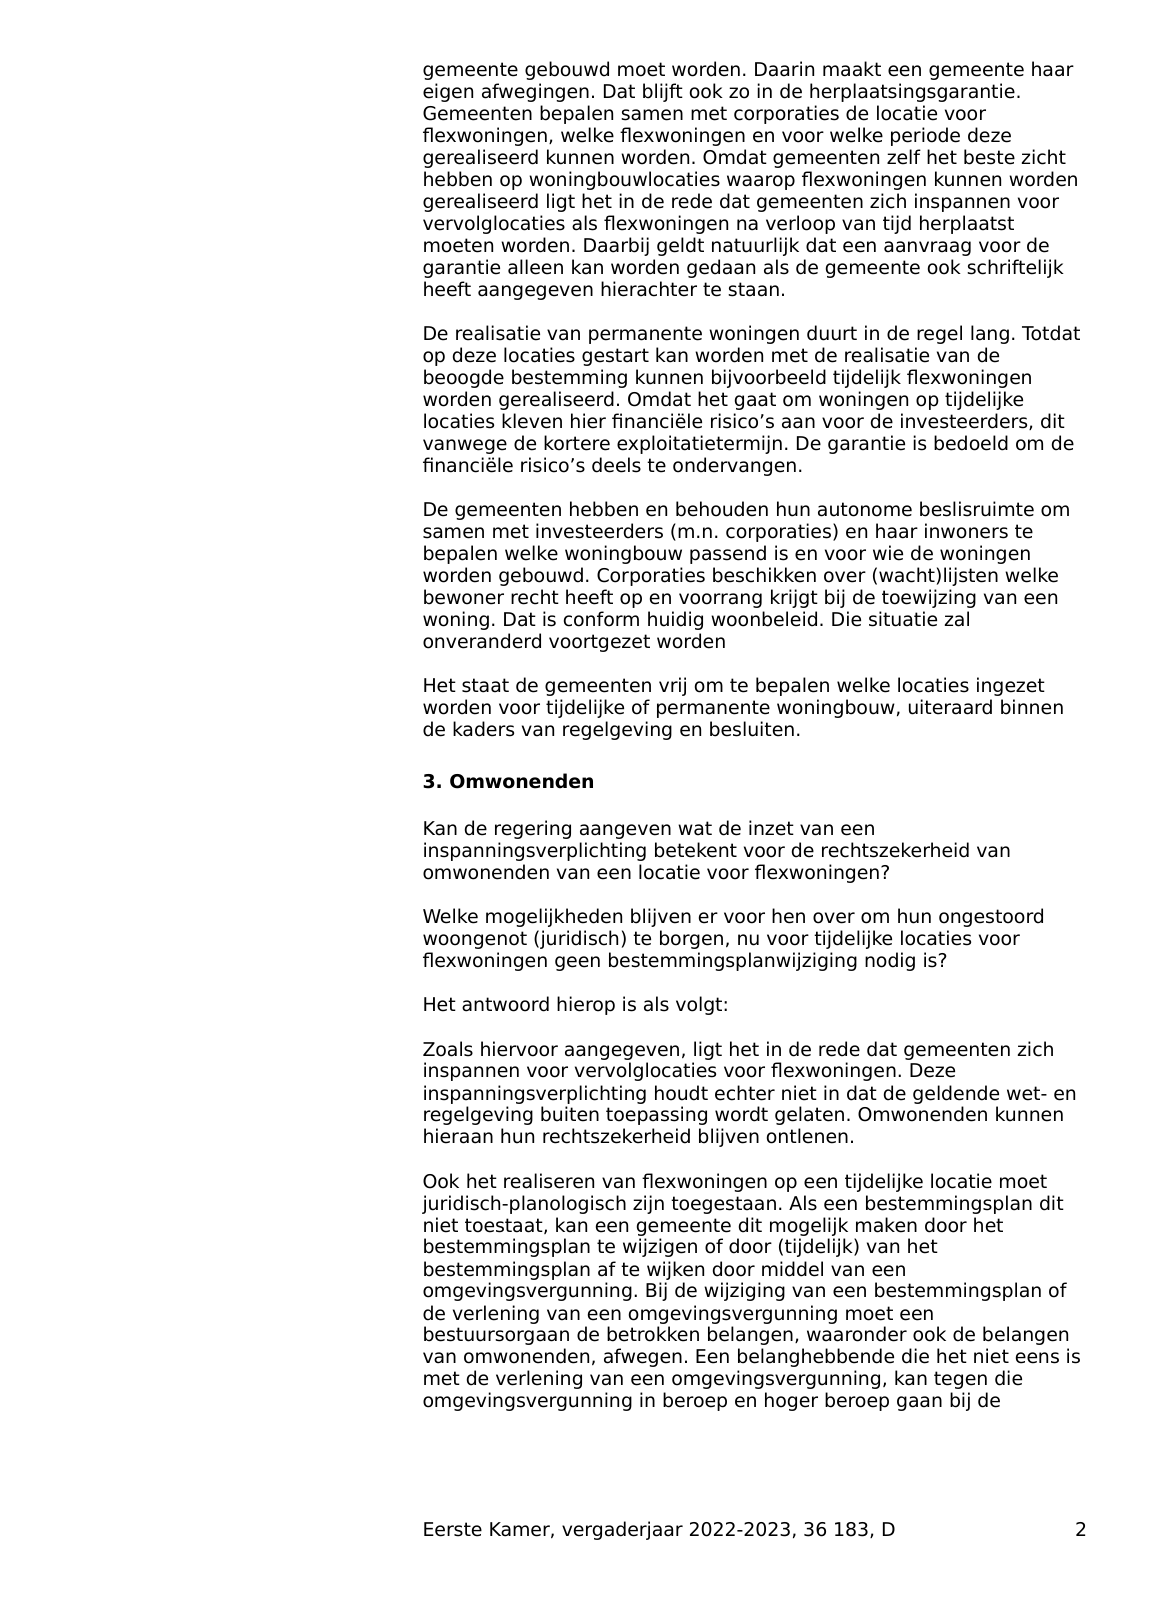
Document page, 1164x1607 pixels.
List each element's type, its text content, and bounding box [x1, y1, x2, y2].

text gemeente gebouwd moet worden. Daarin maakt een gemeente haar eigen afwegingen. Dat blijft ook zo in de herplaatsingsgarantie. Gemeenten bepalen samen met corporaties de locatie voor flexwoningen, welke flexwoningen en voor welke periode deze gerealiseerd kunnen worden. Omdat gemeenten zelf het beste zicht hebben op woningbouwlocaties waarop flexwoningen kunnen worden gerealiseerd ligt het in de rede dat gemeenten zich inspannen voor vervolglocaties als flexwoningen na verloop van tijd herplaatst moeten worden. Daarbij geldt natuurlijk dat een aanvraag voor de garantie alleen kan worden gedaan als de gemeente ook schriftelijk heeft aangegeven hierachter te staan. [422, 59, 1087, 301]
text Kan de regering aangeven wat de inzet van een inspanningsverplichting betekent voor de rechtszekerheid van omwonenden van een locatie voor flexwoningen? [422, 818, 1087, 884]
text De gemeenten hebben en behouden hun autonome beslisruimte om samen met investeerders (m.n. corporaties) en haar inwoners te bepalen welke woningbouw passend is en voor wie de woningen worden gebouwd. Corporaties beschikken over (wacht)lijsten welke bewoner recht heeft op en voorrang krijgt bij de toewijzing van een woning. Dat is conform huidig woonbeleid. Die situatie zal onveranderd voortgezet worden [422, 499, 1087, 653]
text Het staat de gemeenten vrij om te bepalen welke locaties ingezet worden voor tijdelijke of permanente woningbouw, uiteraard binnen de kaders van regelgeving en besluiten. [422, 675, 1087, 741]
subtitle 3. Omwonenden [422, 771, 1087, 793]
text Ook het realiseren van flexwoningen op een tijdelijke locatie moet juridisch-planologisch zijn toegestaan. Als een bestemmingsplan dit niet toestaat, kan een gemeente dit mogelijk maken door het bestemmingsplan te wijzigen of door (tijdelijk) van het bestemmingsplan af te wijken door middel van een omgevingsvergunning. Bij de wijziging van een bestemmingsplan of de verlening van een omgevingsvergunning moet een bestuursorgaan de betrokken belangen, waaronder ook de belangen van omwonenden, afwegen. Een belanghebbende die het niet eens is met de verlening van een omgevingsvergunning, kan tegen die omgevingsvergunning in beroep en hoger beroep gaan bij de [422, 1171, 1087, 1412]
text Het antwoord hierop is als volgt: [422, 994, 1087, 1016]
text Welke mogelijkheden blijven er voor hen over om hun ongestoord woongenot (juridisch) te borgen, nu voor tijdelijke locaties voor flexwoningen geen bestemmingsplanwijziging nodig is? [422, 906, 1087, 972]
text Zoals hiervoor aangegeven, ligt het in de rede dat gemeenten zich inspannen voor vervolglocaties voor flexwoningen. Deze inspanningsverplichting houdt echter niet in dat de geldende wet- en regelgeving buiten toepassing wordt gelaten. Omwonenden kunnen hieraan hun rechtszekerheid blijven ontlenen. [422, 1038, 1087, 1148]
text De realisatie van permanente woningen duurt in de regel lang. Totdat op deze locaties gestart kan worden met de realisatie van de beoogde bestemming kunnen bijvoorbeeld tijdelijk flexwoningen worden gerealiseerd. Omdat het gaat om woningen op tijdelijke locaties kleven hier financiële risico’s aan voor de investeerders, dit vanwege de kortere exploitatietermijn. De garantie is bedoeld om de financiële risico’s deels te ondervangen. [422, 323, 1087, 477]
